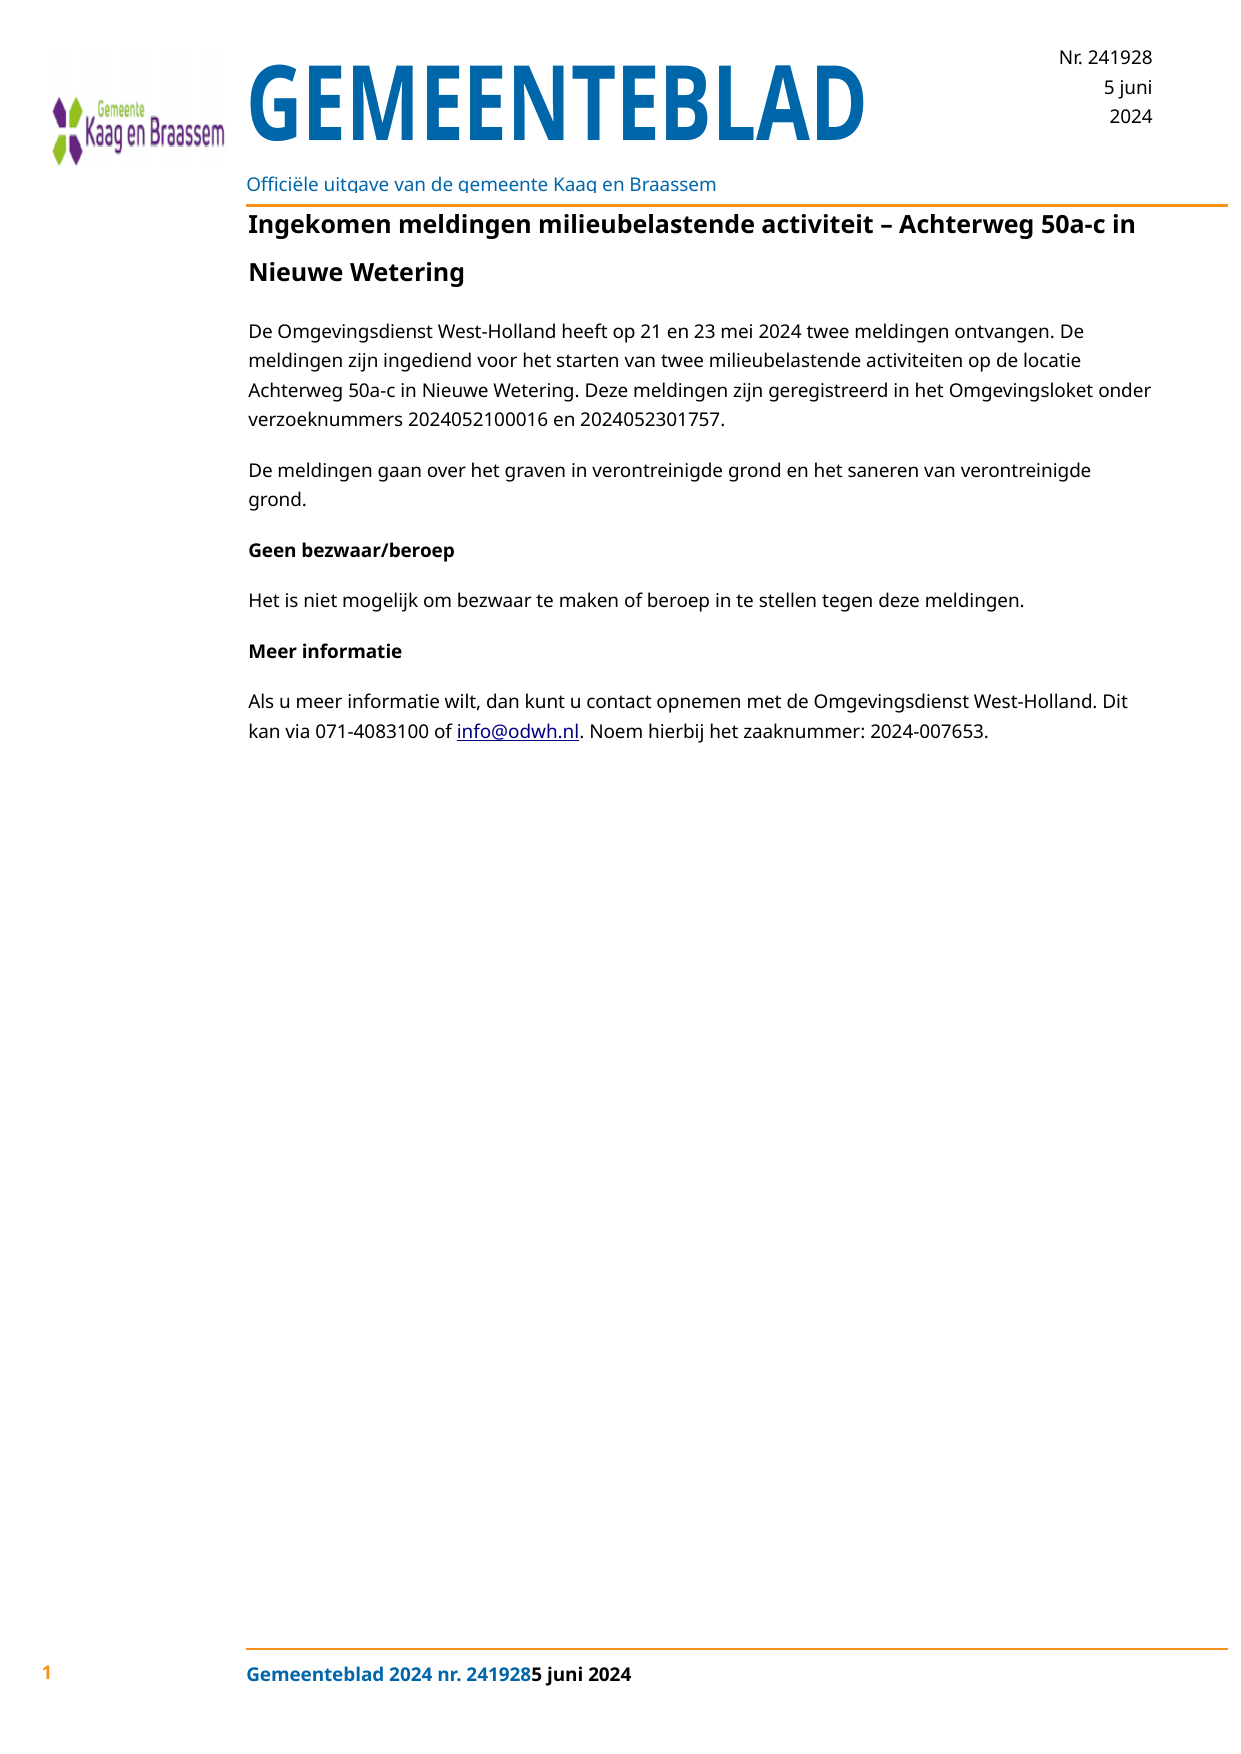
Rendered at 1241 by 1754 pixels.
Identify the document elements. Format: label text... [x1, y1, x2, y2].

text De Omgevingsdienst West-Holland heeft op 21 en 23 mei 2024 twee meldingen ontvangen. De meldingen zijn ingediend voor het starten van twee milieubelastende activiteiten op de locatie Achterweg 50a-c in Nieuwe Wetering. Deze meldingen zijn geregistreerd in het Omgevingsloket onder verzoeknummers 2024052100016 en 2024052301757. [248, 318, 1152, 432]
text Het is niet mogelijk om bezwaar te maken of beroep in te stellen tegen deze meldingen. [248, 587, 1152, 613]
text Geen bezwaar/beroep [248, 537, 1152, 563]
text Als u meer informatie wilt, dan kunt u contact opnemen met de Omgevingsdienst West-Holland. Dit kan via 071-4083100 of info@odwh.nl. Noem hierbij het zaaknummer: 2024-007653. [248, 688, 1152, 744]
text De meldingen gaan over het graven in verontreinigde grond en het saneren van verontreinigde grond. [248, 457, 1152, 512]
text Meer informatie [248, 638, 1152, 664]
text Ingekomen meldingen milieubelastende activiteit – Achterweg 50a-c in Nieuwe Wetering [248, 207, 1152, 288]
picture [41, 47, 231, 172]
